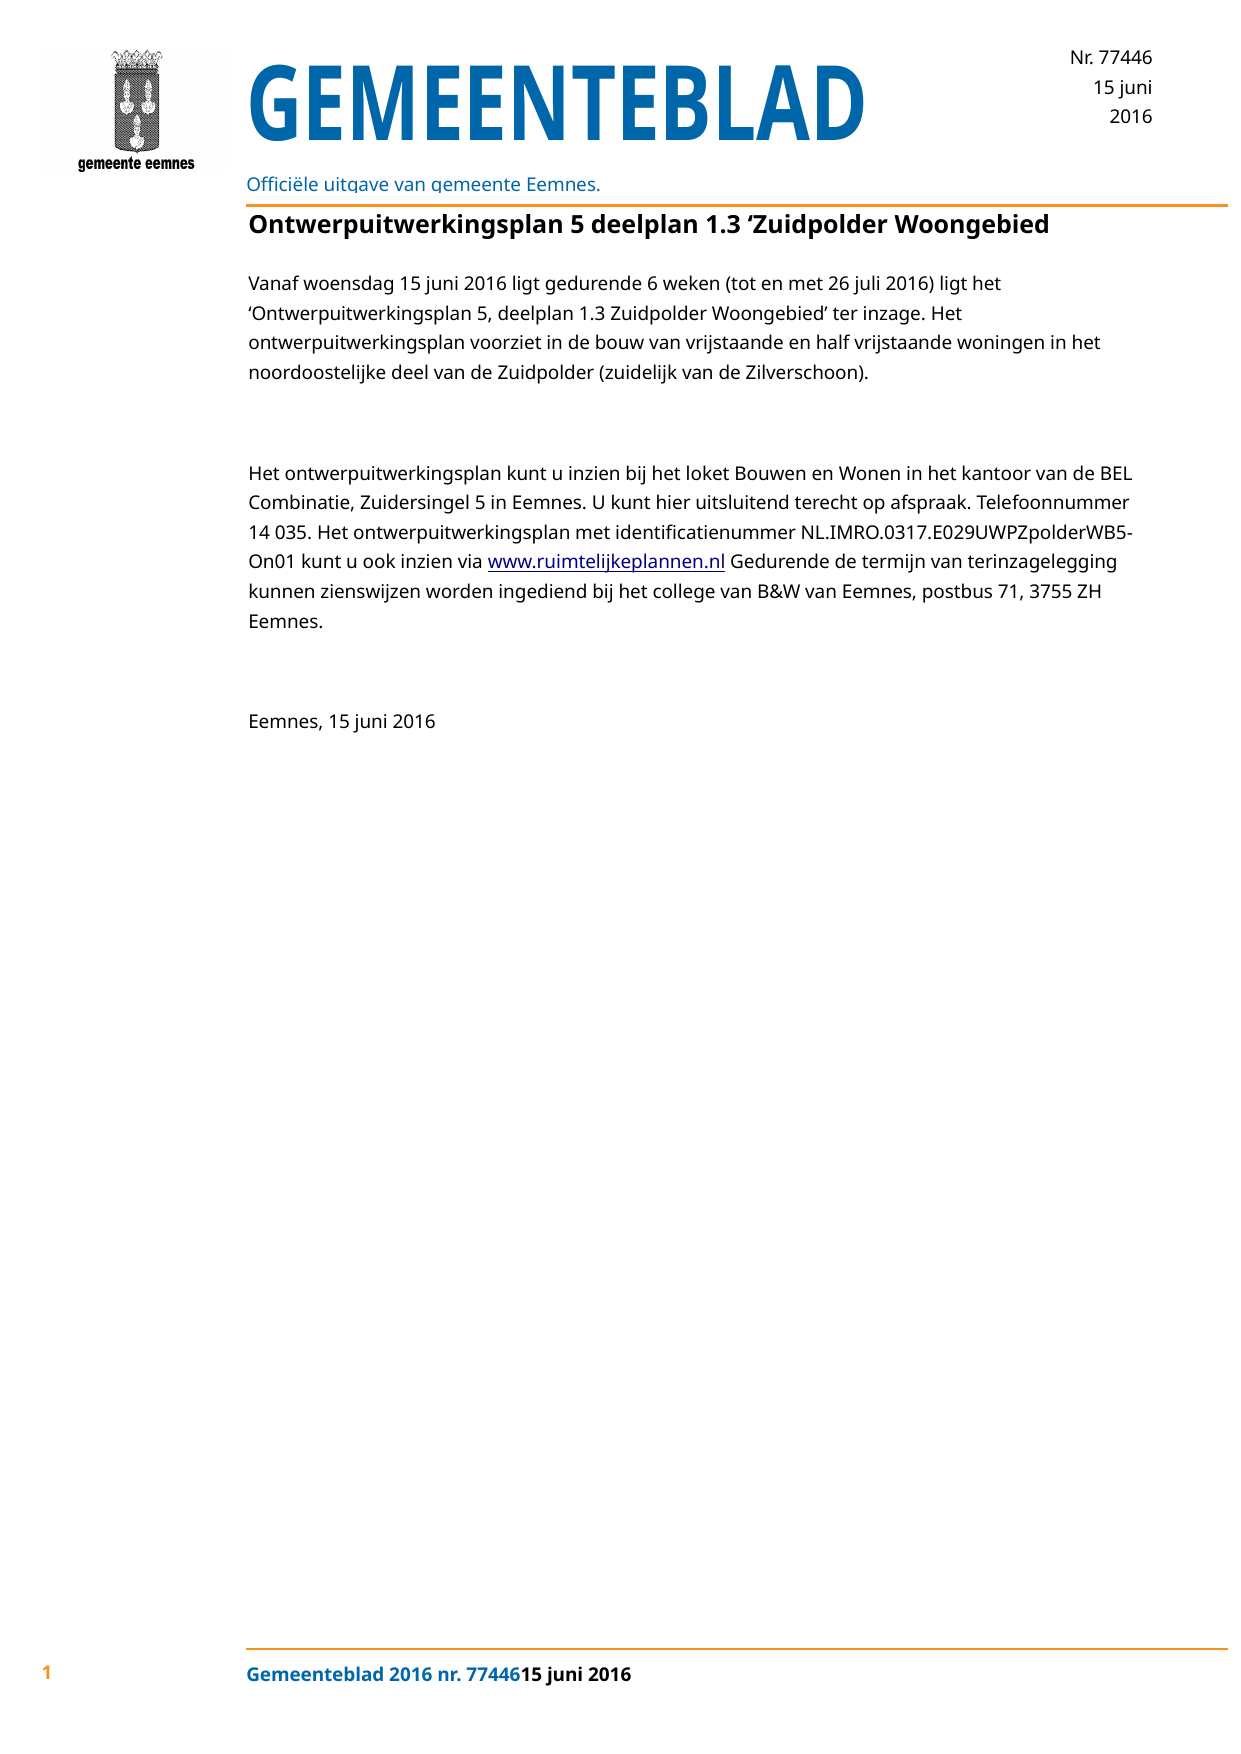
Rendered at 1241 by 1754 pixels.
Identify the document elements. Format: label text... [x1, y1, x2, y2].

text Het ontwerpuitwerkingsplan kunt u inzien bij het loket Bouwen en Wonen in het kantoor van de BEL Combinatie, Zuidersingel 5 in Eemnes. U kunt hier uitsluitend terecht op afspraak. Telefoonnummer 14 035. Het ontwerpuitwerkingsplan met identificatienummer NL.IMRO.0317.E029UWPZpolderWB5-On01 kunt u ook inzien via www.ruimtelijkeplannen.nl Gedurende de termijn van terinzagelegging kunnen zienswijzen worden ingediend bij het college van B&W van Eemnes, postbus 71, 3755 ZH Eemnes. [248, 460, 1152, 633]
text Ontwerpuitwerkingsplan 5 deelplan 1.3 ‘Zuidpolder Woongebied [248, 207, 1152, 241]
picture [41, 47, 231, 172]
text Vanaf woensdag 15 juni 2016 ligt gedurende 6 weken (tot en met 26 juli 2016) ligt het ‘Ontwerpuitwerkingsplan 5, deelplan 1.3 Zuidpolder Woongebied’ ter inzage. Het ontwerpuitwerkingsplan voorziet in de bouw van vrijstaande en half vrijstaande woningen in het noordoostelijke deel van de Zuidpolder (zuidelijk van de Zilverschoon). [248, 270, 1152, 385]
text Eemnes, 15 juni 2016 [248, 709, 1152, 734]
